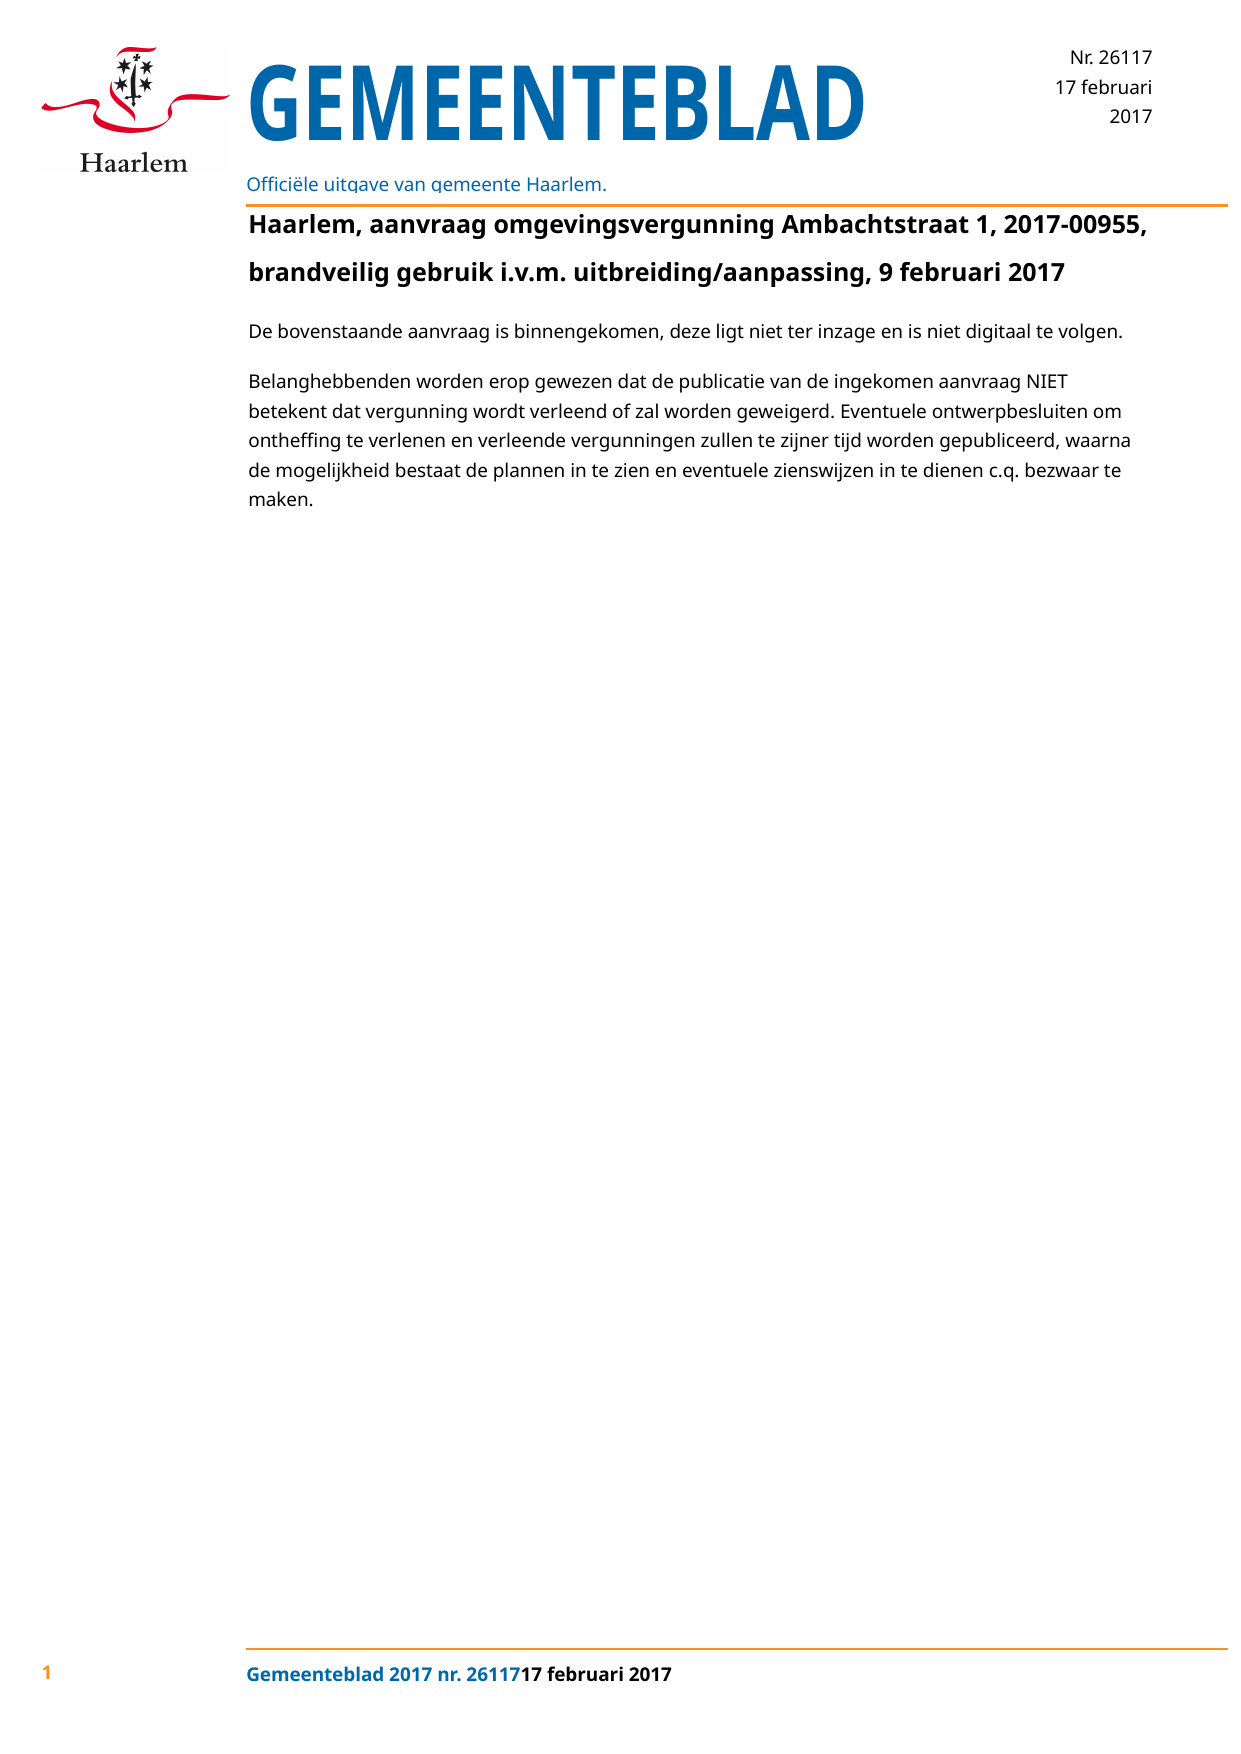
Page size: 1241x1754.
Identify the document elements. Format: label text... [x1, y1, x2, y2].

picture [41, 47, 231, 172]
text Belanghebbenden worden erop gewezen dat de publicatie van de ingekomen aanvraag NIET betekent dat vergunning wordt verleend of zal worden geweigerd. Eventuele ontwerpbesluiten om ontheffing te verlenen en verleende vergunningen zullen te zijner tijd worden gepubliceerd, waarna de mogelijkheid bestaat de plannen in te zien en eventuele zienswijzen in te dienen c.q. bezwaar te maken. [248, 368, 1152, 512]
text Haarlem, aanvraag omgevingsvergunning Ambachtstraat 1, 2017-00955, brandveilig gebruik i.v.m. uitbreiding/aanpassing, 9 februari 2017 [248, 207, 1152, 288]
text De bovenstaande aanvraag is binnengekomen, deze ligt niet ter inzage en is niet digitaal te volgen. [248, 318, 1152, 344]
